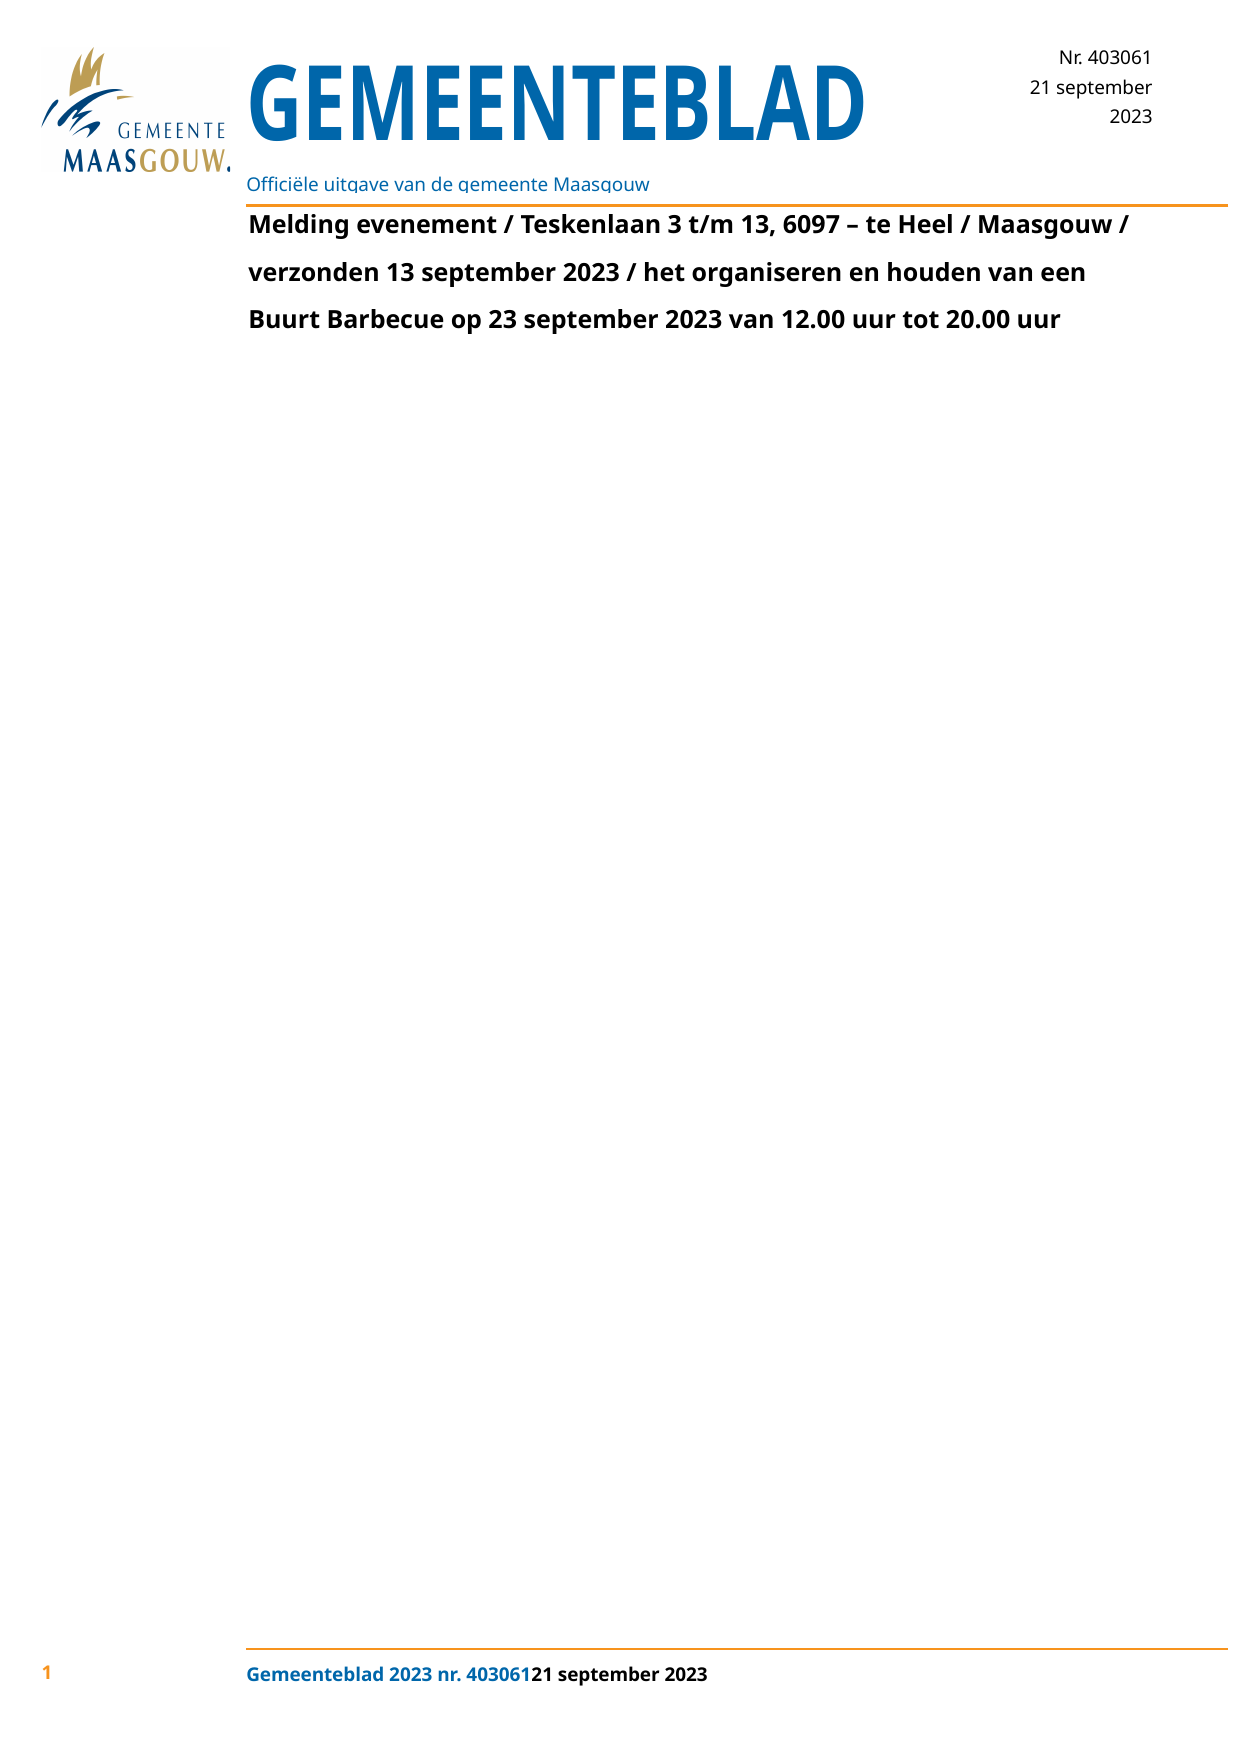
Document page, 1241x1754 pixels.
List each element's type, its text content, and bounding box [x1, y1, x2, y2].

picture [41, 47, 231, 172]
text Melding evenement / Teskenlaan 3 t/m 13, 6097 – te Heel / Maasgouw / verzonden 13 september 2023 / het organiseren en houden van een Buurt Barbecue op 23 september 2023 van 12.00 uur tot 20.00 uur [248, 207, 1152, 336]
